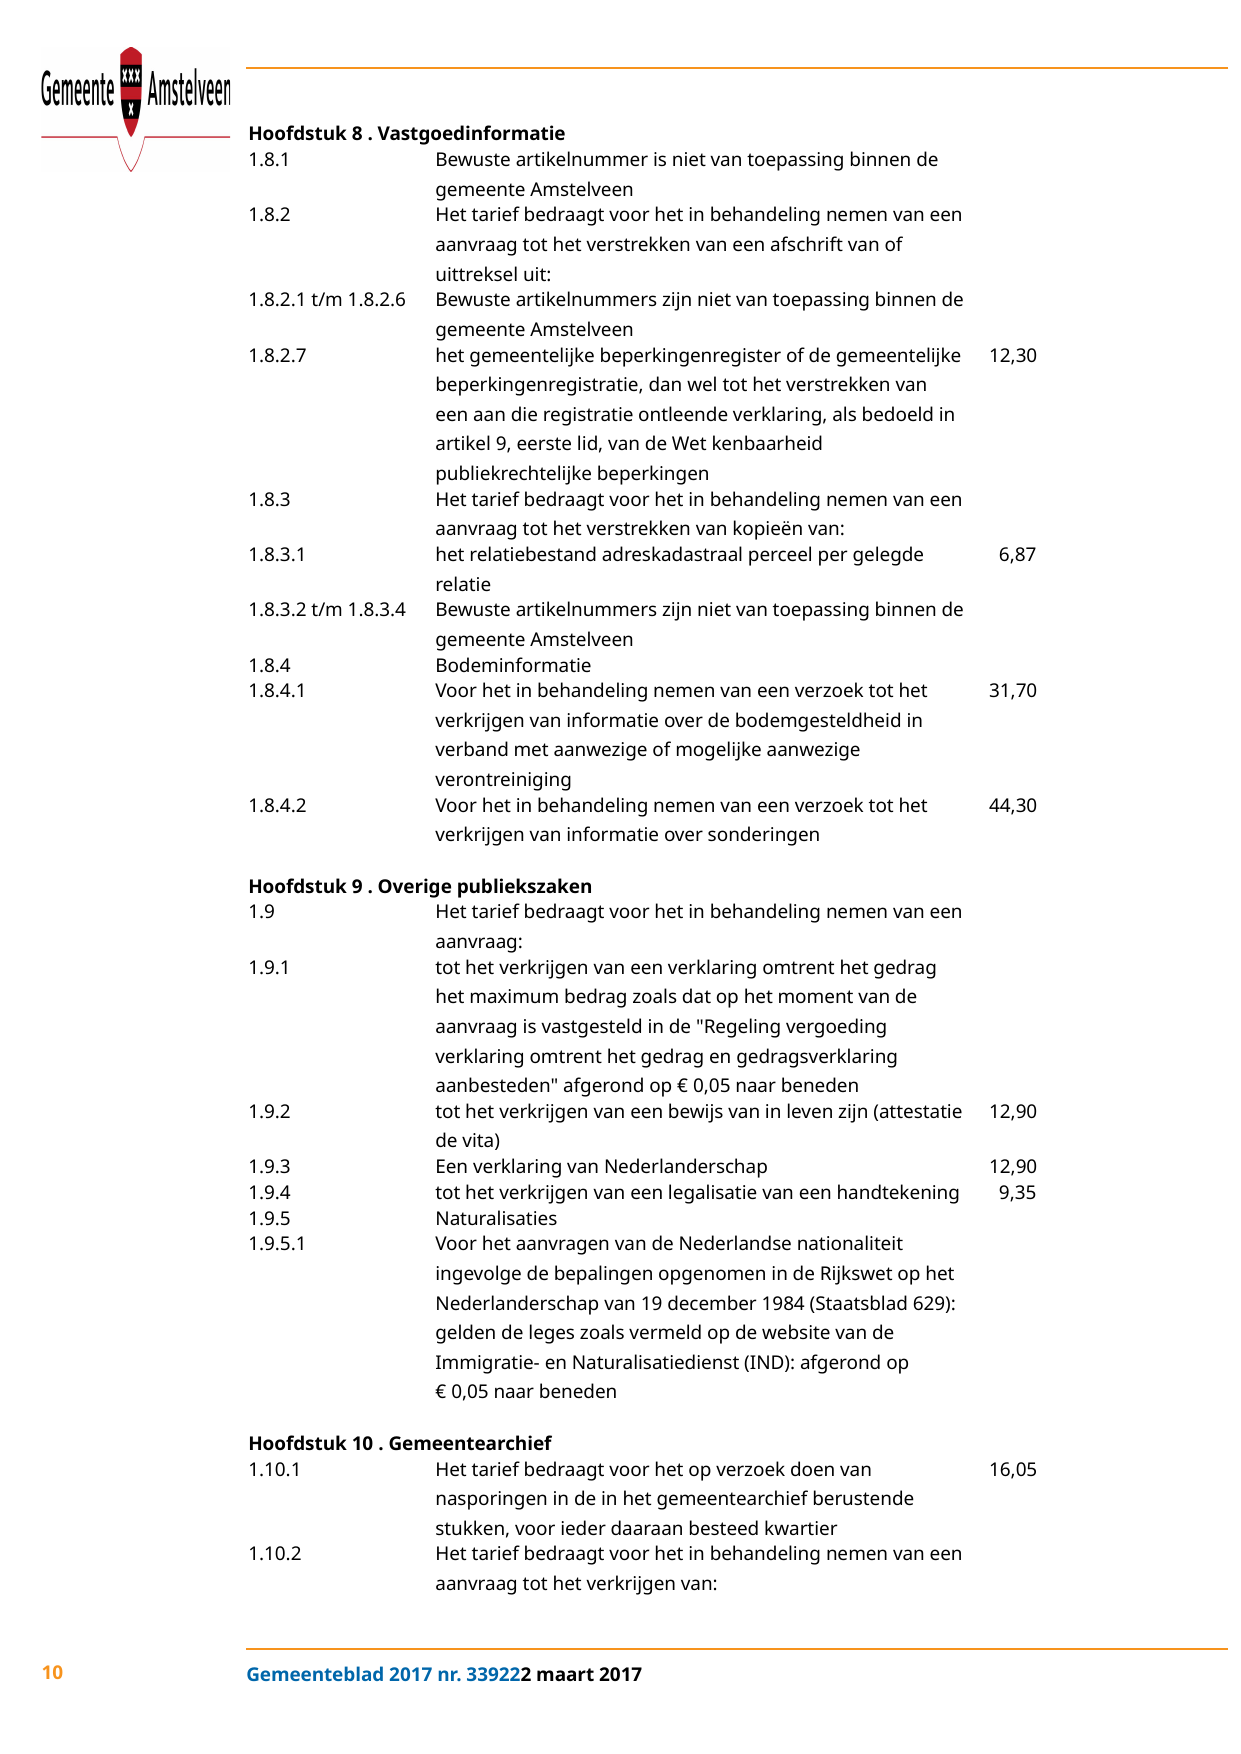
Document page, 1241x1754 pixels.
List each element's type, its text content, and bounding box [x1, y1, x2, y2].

table_cell 1.9.4 [248, 1179, 435, 1205]
table_cell 1.8.2 [248, 202, 435, 286]
table_cell Het tarief bedraagt voor het in behandeling nemen van een aanvraag tot het verkrijgen van: [435, 1541, 964, 1596]
table_cell Hoofdstuk 10 . Gemeentearchief [248, 1430, 1152, 1456]
table_cell tot het verkrijgen van een bewijs van in leven zijn (attestatie de vita) [435, 1098, 964, 1153]
table_cell Hoofdstuk 9 . Overige publiekszaken [248, 873, 1152, 899]
table_cell [964, 286, 1152, 342]
table_cell 1.9 [248, 899, 435, 954]
table_cell Het tarief bedraagt voor het in behandeling nemen van een aanvraag: [435, 899, 964, 954]
table_cell Het tarief bedraagt voor het in behandeling nemen van een aanvraag tot het verstrekken van een afschrift van of uittreksel uit: [435, 202, 964, 286]
table_cell [964, 596, 1152, 652]
table_cell 1.8.4.2 [248, 792, 435, 847]
table_cell 1.8.2.7 [248, 342, 435, 486]
table_cell [964, 146, 1152, 202]
table_cell 1.8.2.1 t/m 1.8.2.6 [248, 286, 435, 342]
table_cell Bodeminformatie [435, 652, 964, 677]
table_cell [248, 847, 1152, 873]
table_cell [964, 1205, 1152, 1231]
table_cell Een verklaring van Nederlanderschap [435, 1154, 964, 1179]
table_cell Het tarief bedraagt voor het op verzoek doen van nasporingen in de in het gemeentearchief berustende stukken, voor ieder daaraan besteed kwartier [435, 1456, 964, 1541]
table_cell 1.9.1 [248, 954, 435, 1098]
table_cell 1.8.4.1 [248, 678, 435, 792]
table_cell 31,70 [964, 678, 1152, 792]
table_cell 6,87 [964, 541, 1152, 596]
table_cell 44,30 [964, 792, 1152, 847]
table_cell 12,90 [964, 1098, 1152, 1153]
table_cell Bewuste artikelnummers zijn niet van toepassing binnen de gemeente Amstelveen [435, 286, 964, 342]
table_cell tot het verkrijgen van een verklaring omtrent het gedrag het maximum bedrag zoals dat op het moment van de aanvraag is vastgesteld in de "Regeling vergoeding verklaring omtrent het gedrag en gedragsverklaring aanbesteden" afgerond op € 0,05 naar beneden [435, 954, 964, 1098]
table_cell [248, 1404, 1152, 1430]
table_cell 1.8.4 [248, 652, 435, 677]
table_cell Voor het in behandeling nemen van een verzoek tot het verkrijgen van informatie over sonderingen [435, 792, 964, 847]
table_cell Bewuste artikelnummer is niet van toepassing binnen de gemeente Amstelveen [435, 146, 964, 202]
table_cell 1.9.5 [248, 1205, 435, 1231]
table_cell 1.8.1 [248, 146, 435, 202]
table_cell 1.9.5.1 [248, 1231, 435, 1404]
table_cell [964, 486, 1152, 541]
table_cell [964, 954, 1152, 1098]
table_cell [248, 95, 1152, 121]
table_cell het relatiebestand adreskadastraal perceel per gelegde relatie [435, 541, 964, 596]
picture [41, 47, 231, 172]
table_cell [964, 1231, 1152, 1404]
table_cell 1.10.2 [248, 1541, 435, 1596]
table_cell 1.8.3.1 [248, 541, 435, 596]
table_cell 1.9.2 [248, 1098, 435, 1153]
table_cell 12,90 [964, 1154, 1152, 1179]
table_cell Naturalisaties [435, 1205, 964, 1231]
table_cell 12,30 [964, 342, 1152, 486]
table_cell Voor het in behandeling nemen van een verzoek tot het verkrijgen van informatie over de bodemgesteldheid in verband met aanwezige of mogelijke aanwezige verontreiniging [435, 678, 964, 792]
table_cell 1.10.1 [248, 1456, 435, 1541]
table_cell [964, 899, 1152, 954]
table_cell [964, 652, 1152, 677]
table_cell [964, 1541, 1152, 1596]
table_cell tot het verkrijgen van een legalisatie van een handtekening [435, 1179, 964, 1205]
table_cell het gemeentelijke beperkingenregister of de gemeentelijke beperkingenregistratie, dan wel tot het verstrekken van een aan die registratie ontleende verklaring, als bedoeld in artikel 9, eerste lid, van de Wet kenbaarheid publiekrechtelijke beperkingen [435, 342, 964, 486]
table_cell 9,35 [964, 1179, 1152, 1205]
table_cell [964, 202, 1152, 286]
table_cell 1.8.3.2 t/m 1.8.3.4 [248, 596, 435, 652]
table_cell 16,05 [964, 1456, 1152, 1541]
table_cell Voor het aanvragen van de Nederlandse nationaliteit ingevolge de bepalingen opgenomen in de Rijkswet op het Nederlanderschap van 19 december 1984 (Staatsblad 629): gelden de leges zoals vermeld op de website van de Immigratie- en Naturalisatiedienst (IND): afgerond op € 0,05 naar beneden [435, 1231, 964, 1404]
table_cell 1.8.3 [248, 486, 435, 541]
table_cell Bewuste artikelnummers zijn niet van toepassing binnen de gemeente Amstelveen [435, 596, 964, 652]
table_cell Het tarief bedraagt voor het in behandeling nemen van een aanvraag tot het verstrekken van kopieën van: [435, 486, 964, 541]
table_cell 1.9.3 [248, 1154, 435, 1179]
table_cell Hoofdstuk 8 . Vastgoedinformatie [248, 121, 1152, 146]
